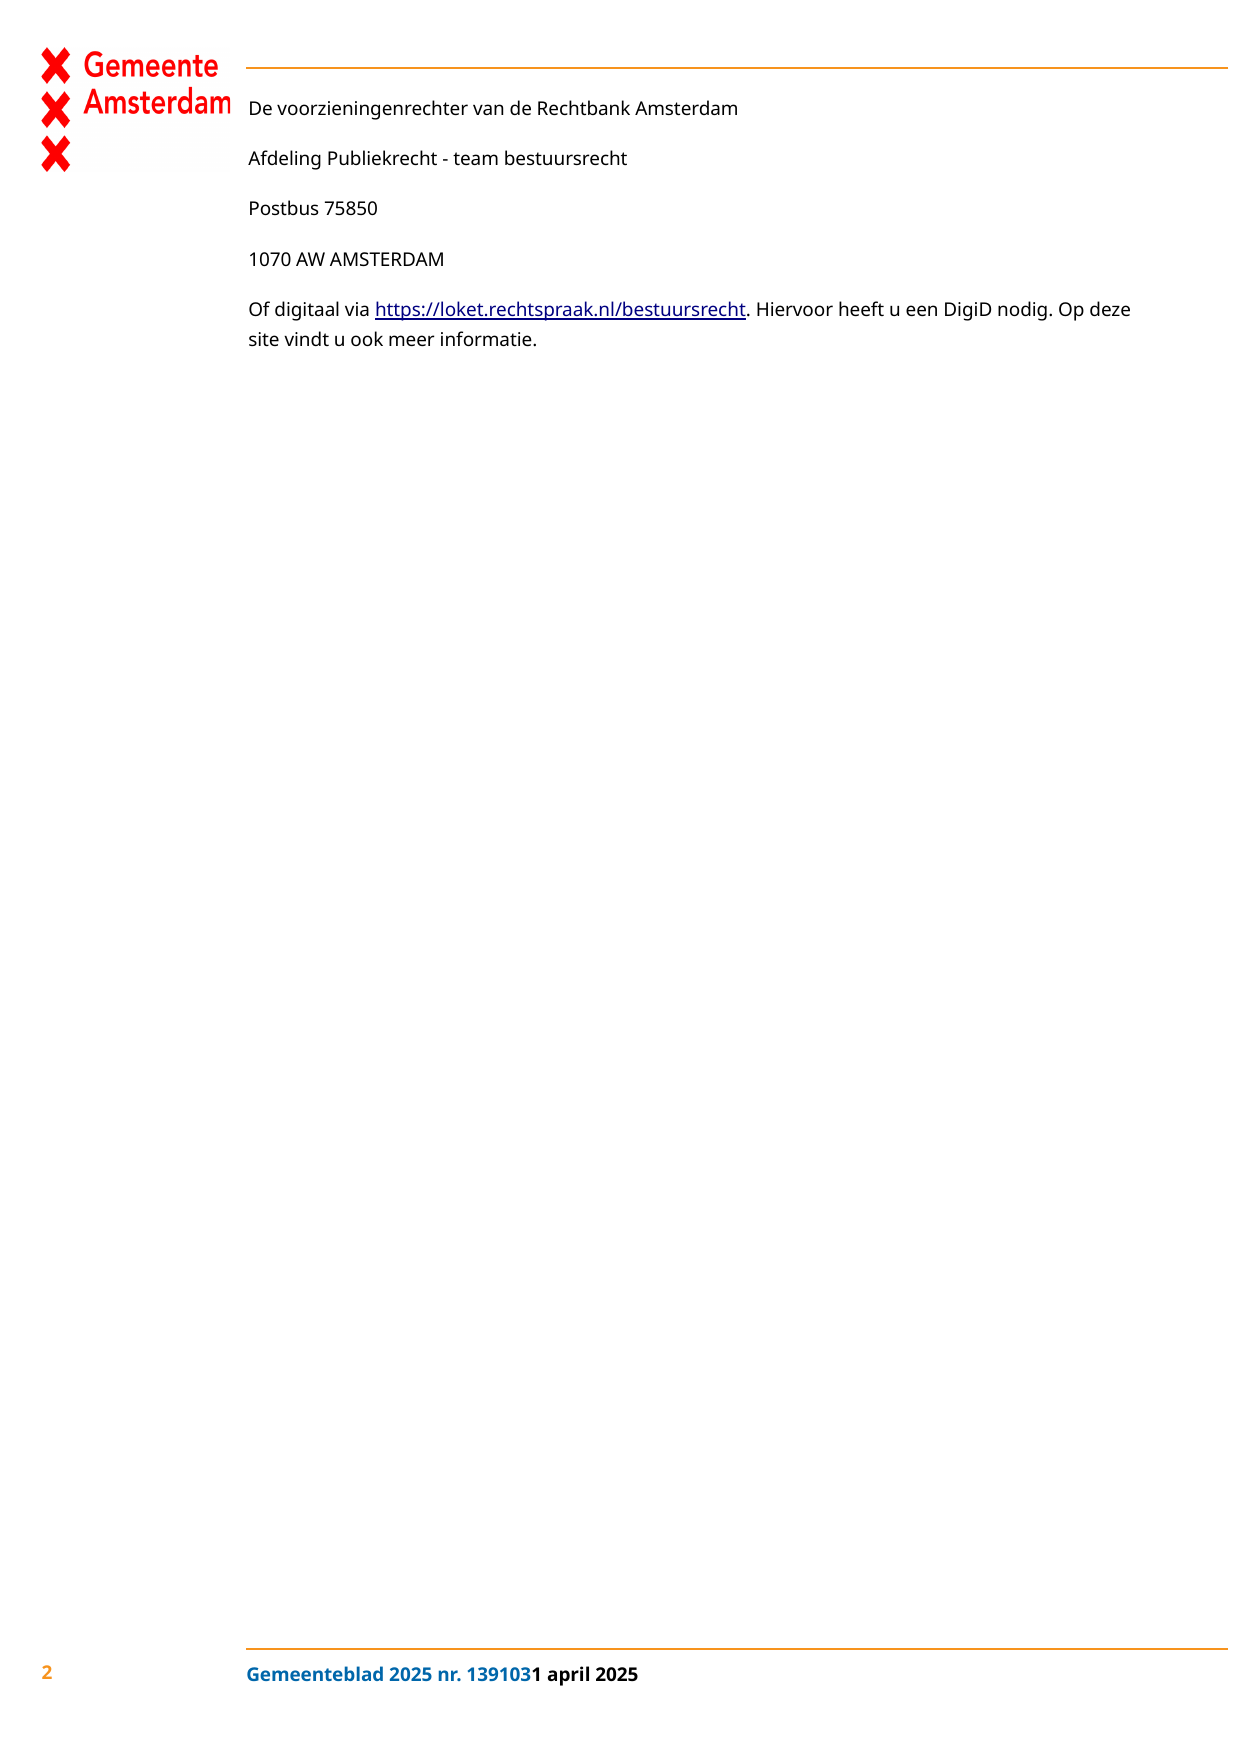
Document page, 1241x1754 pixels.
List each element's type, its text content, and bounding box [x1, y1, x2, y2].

text Of digitaal via https://loket.rechtspraak.nl/bestuursrecht. Hiervoor heeft u een DigiD nodig. Op deze site vindt u ook meer informatie. [248, 296, 1152, 352]
text Afdeling Publiekrecht - team bestuursrecht [248, 145, 1152, 171]
text Postbus 75850 [248, 196, 1152, 221]
text 1070 AW AMSTERDAM [248, 246, 1152, 272]
text De voorzieningenrechter van de Rechtbank Amsterdam [248, 95, 1152, 121]
picture [41, 47, 231, 172]
